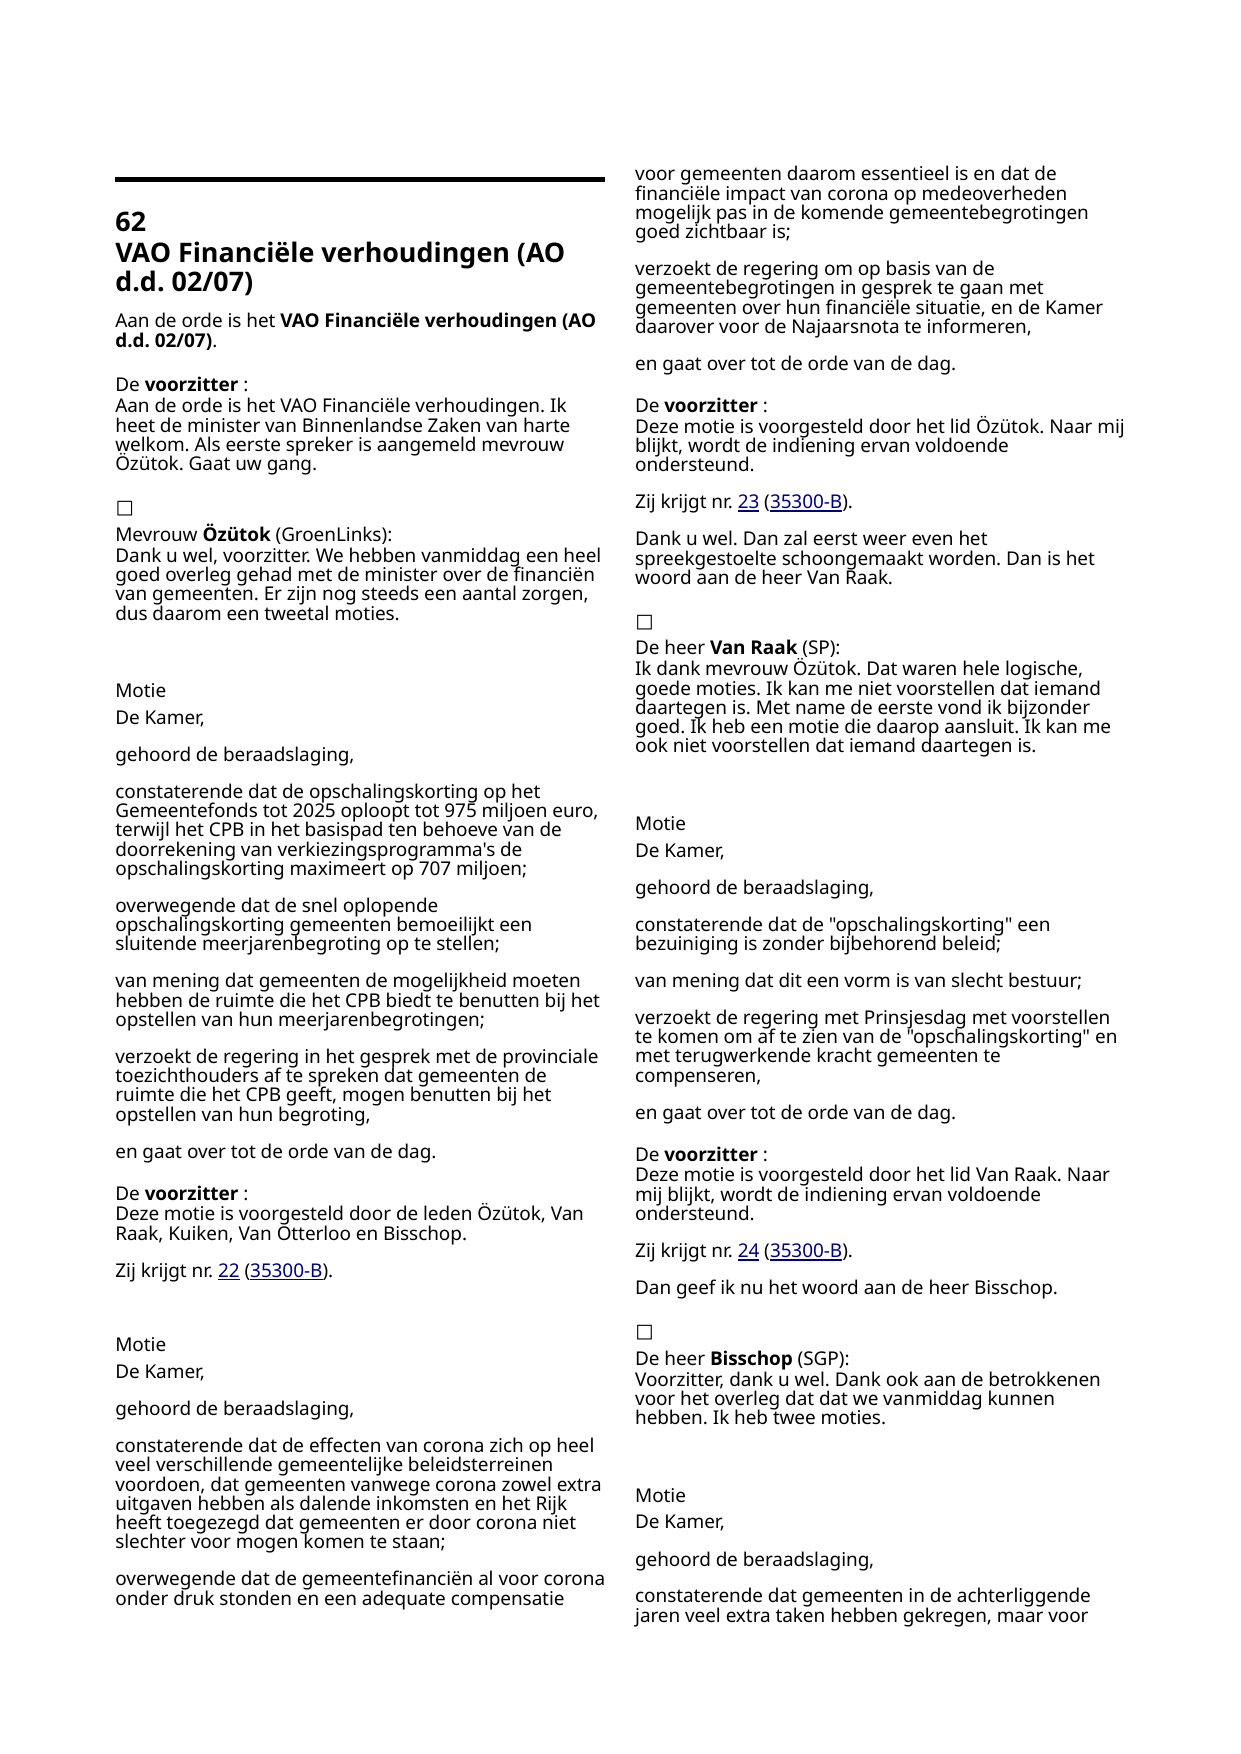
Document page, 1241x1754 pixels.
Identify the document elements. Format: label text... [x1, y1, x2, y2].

text De voorzitter : [635, 392, 1125, 418]
text constaterende dat de "opschalingskorting" een bezuiniging is zonder bijbehorend beleid; [635, 916, 1125, 954]
text De Kamer, [635, 1513, 1125, 1533]
text Zij krijgt nr. 23 (35300-B). [635, 493, 1125, 512]
text gehoord de beraadslaging, [635, 879, 1125, 898]
text van mening dat dit een vorm is van slecht bestuur; [635, 972, 1125, 991]
text Aan de orde is het VAO Financiële verhoudingen. Ik heet de minister van Binnenlandse Zaken van harte welkom. Als eerste spreker is aangemeld mevrouw Özütok. Gaat uw gang. [115, 397, 605, 474]
text Dan geef ik nu het woord aan de heer Bisschop. [635, 1279, 1125, 1298]
text Dank u wel, voorzitter. We hebben vanmiddag een heel goed overleg gehad met de minister over de financiën van gemeenten. Er zijn nog steeds een aantal zorgen, dus daarom een tweetal moties. [115, 547, 605, 624]
text overwegende dat de snel oplopende opschalingskorting gemeenten bemoeilijkt een sluitende meerjarenbegroting op te stellen; [115, 897, 605, 955]
text constaterende dat gemeenten in de achterliggende jaren veel extra taken hebben gekregen, maar voor [635, 1587, 1125, 1626]
text De Kamer, [115, 709, 605, 728]
text De Kamer, [635, 842, 1125, 861]
text Ik dank mevrouw Özütok. Dat waren hele logische, goede moties. Ik kan me niet voorstellen dat iemand daartegen is. Met name de eerste vond ik bijzonder goed. Ik heb een motie die daarop aansluit. Ik kan me ook niet voorstellen dat iemand daartegen is. [635, 660, 1125, 757]
text constaterende dat de opschalingskorting op het Gemeentefonds tot 2025 oploopt tot 975 miljoen euro, terwijl het CPB in het basispad ten behoeve van de doorrekening van verkiezingsprogramma's de opschalingskorting maximeert op 707 miljoen; [115, 783, 605, 879]
text De Kamer, [115, 1363, 605, 1382]
text De voorzitter : [115, 372, 605, 397]
text Deze motie is voorgesteld door de leden Özütok, Van Raak, Kuiken, Van Otterloo en Bisschop. [115, 1205, 605, 1244]
text overwegende dat de gemeentefinanciën al voor corona onder druk stonden en een adequate compensatie [115, 1570, 605, 1609]
text Motie [115, 1331, 605, 1357]
text Aan de orde is het VAO Financiële verhoudingen (AO d.d. 02/07). [115, 312, 605, 351]
text Mevrouw Özütok (GroenLinks): [115, 521, 605, 547]
text verzoekt de regering met Prinsjesdag met voorstellen te komen om af te zien van de "opschalingskorting" en met terugwerkende kracht gemeenten te compenseren, [635, 1009, 1125, 1086]
text verzoekt de regering in het gesprek met de provinciale toezichthouders af te spreken dat gemeenten de ruimte die het CPB geeft, mogen benutten bij het opstellen van hun begroting, [115, 1048, 605, 1125]
text en gaat over tot de orde van de dag. [115, 1143, 605, 1162]
text Motie [635, 810, 1125, 836]
text verzoekt de regering om op basis van de gemeentebegrotingen in gesprek te gaan met gemeenten over hun financiële situatie, en de Kamer daarover voor de Najaarsnota te informeren, [635, 260, 1125, 337]
text van mening dat gemeenten de mogelijkheid moeten hebben de ruimte die het CPB biedt te benutten bij het opstellen van hun meerjarenbegrotingen; [115, 972, 605, 1030]
text De voorzitter : [635, 1141, 1125, 1166]
text ⬜ [635, 1319, 1125, 1345]
text Zij krijgt nr. 22 (35300-B). [115, 1262, 605, 1281]
text Deze motie is voorgesteld door het lid Van Raak. Naar mij blijkt, wordt de indiening ervan voldoende ondersteund. [635, 1166, 1125, 1224]
text Motie [635, 1482, 1125, 1508]
text Motie [115, 677, 605, 703]
text constaterende dat de effecten van corona zich op heel veel verschillende gemeentelijke beleidsterreinen voordoen, dat gemeenten vanwege corona zowel extra uitgaven hebben als dalende inkomsten en het Rijk heeft toegezegd dat gemeenten er door corona niet slechter voor mogen komen te staan; [115, 1437, 605, 1553]
text VAO Financiële verhoudingen (AO d.d. 02/07) [115, 239, 605, 312]
text ⬜ [115, 495, 605, 521]
text ⬜ [635, 609, 1125, 634]
text en gaat over tot de orde van de dag. [635, 355, 1125, 374]
text gehoord de beraadslaging, [115, 1400, 605, 1419]
text en gaat over tot de orde van de dag. [635, 1104, 1125, 1123]
text Voorzitter, dank u wel. Dank ook aan de betrokkenen voor het overleg dat dat we vanmiddag kunnen hebben. Ik heb twee moties. [635, 1371, 1125, 1428]
text Deze motie is voorgesteld door het lid Özütok. Naar mij blijkt, wordt de indiening ervan voldoende ondersteund. [635, 418, 1125, 475]
text Zij krijgt nr. 24 (35300-B). [635, 1242, 1125, 1261]
text gehoord de beraadslaging, [115, 746, 605, 765]
text gehoord de beraadslaging, [635, 1551, 1125, 1570]
text De heer Bisschop (SGP): [635, 1345, 1125, 1371]
text voor gemeenten daarom essentieel is en dat de financiële impact van corona op medeoverheden mogelijk pas in de komende gemeentebegrotingen goed zichtbaar is; [635, 165, 1125, 242]
text De heer Van Raak (SP): [635, 634, 1125, 660]
text 62 [115, 203, 605, 239]
text De voorzitter : [115, 1180, 605, 1205]
text Dank u wel. Dan zal eerst weer even het spreekgestoelte schoongemaakt worden. Dan is het woord aan de heer Van Raak. [635, 530, 1125, 588]
